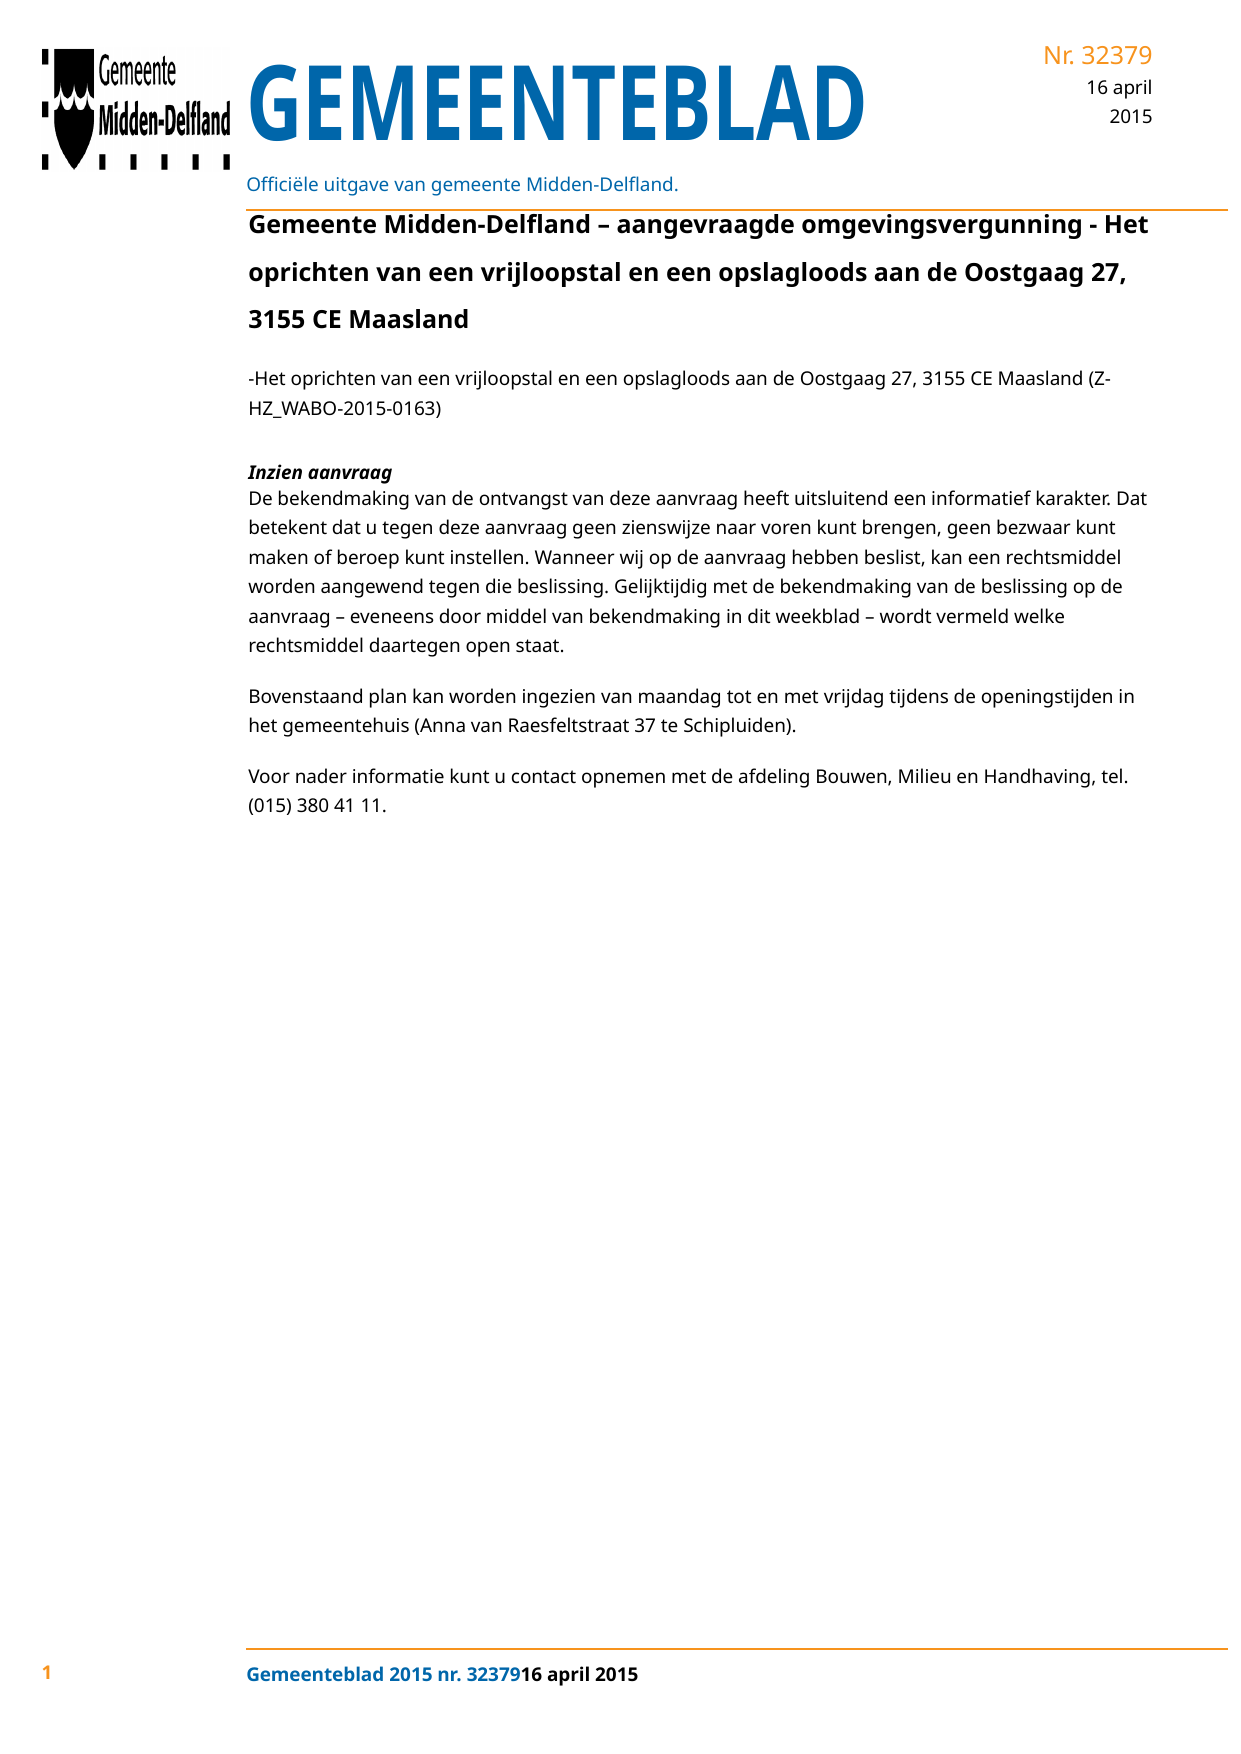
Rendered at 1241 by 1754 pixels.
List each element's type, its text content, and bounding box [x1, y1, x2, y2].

text Inzien aanvraag [248, 459, 1152, 485]
text -Het oprichten van een vrijloopstal en een opslagloods aan de Oostgaag 27, 3155 CE Maasland (Z-HZ_WABO-2015-0163) [248, 366, 1152, 421]
text Voor nader informatie kunt u contact opnemen met de afdeling Bouwen, Milieu en Handhaving, tel. (015) 380 41 11. [248, 763, 1152, 818]
picture [41, 47, 231, 172]
text Gemeente Midden-Delfland – aangevraagde omgevingsvergunning - Het oprichten van een vrijloopstal en een opslagloods aan de Oostgaag 27, 3155 CE Maasland [248, 211, 1152, 336]
text Bovenstaand plan kan worden ingezien van maandag tot en met vrijdag tijdens de openingstijden in het gemeentehuis (Anna van Raesfeltstraat 37 te Schipluiden). [248, 683, 1152, 738]
text De bekendmaking van de ontvangst van deze aanvraag heeft uitsluitend een informatief karakter. Dat betekent dat u tegen deze aanvraag geen zienswijze naar voren kunt brengen, geen bezwaar kunt maken of beroep kunt instellen. Wanneer wij op de aanvraag hebben beslist, kan een rechtsmiddel worden aangewend tegen die beslissing. Gelijktijdig met de bekendmaking van de beslissing op de aanvraag – eveneens door middel van bekendmaking in dit weekblad – wordt vermeld welke rechtsmiddel daartegen open staat. [248, 485, 1152, 658]
